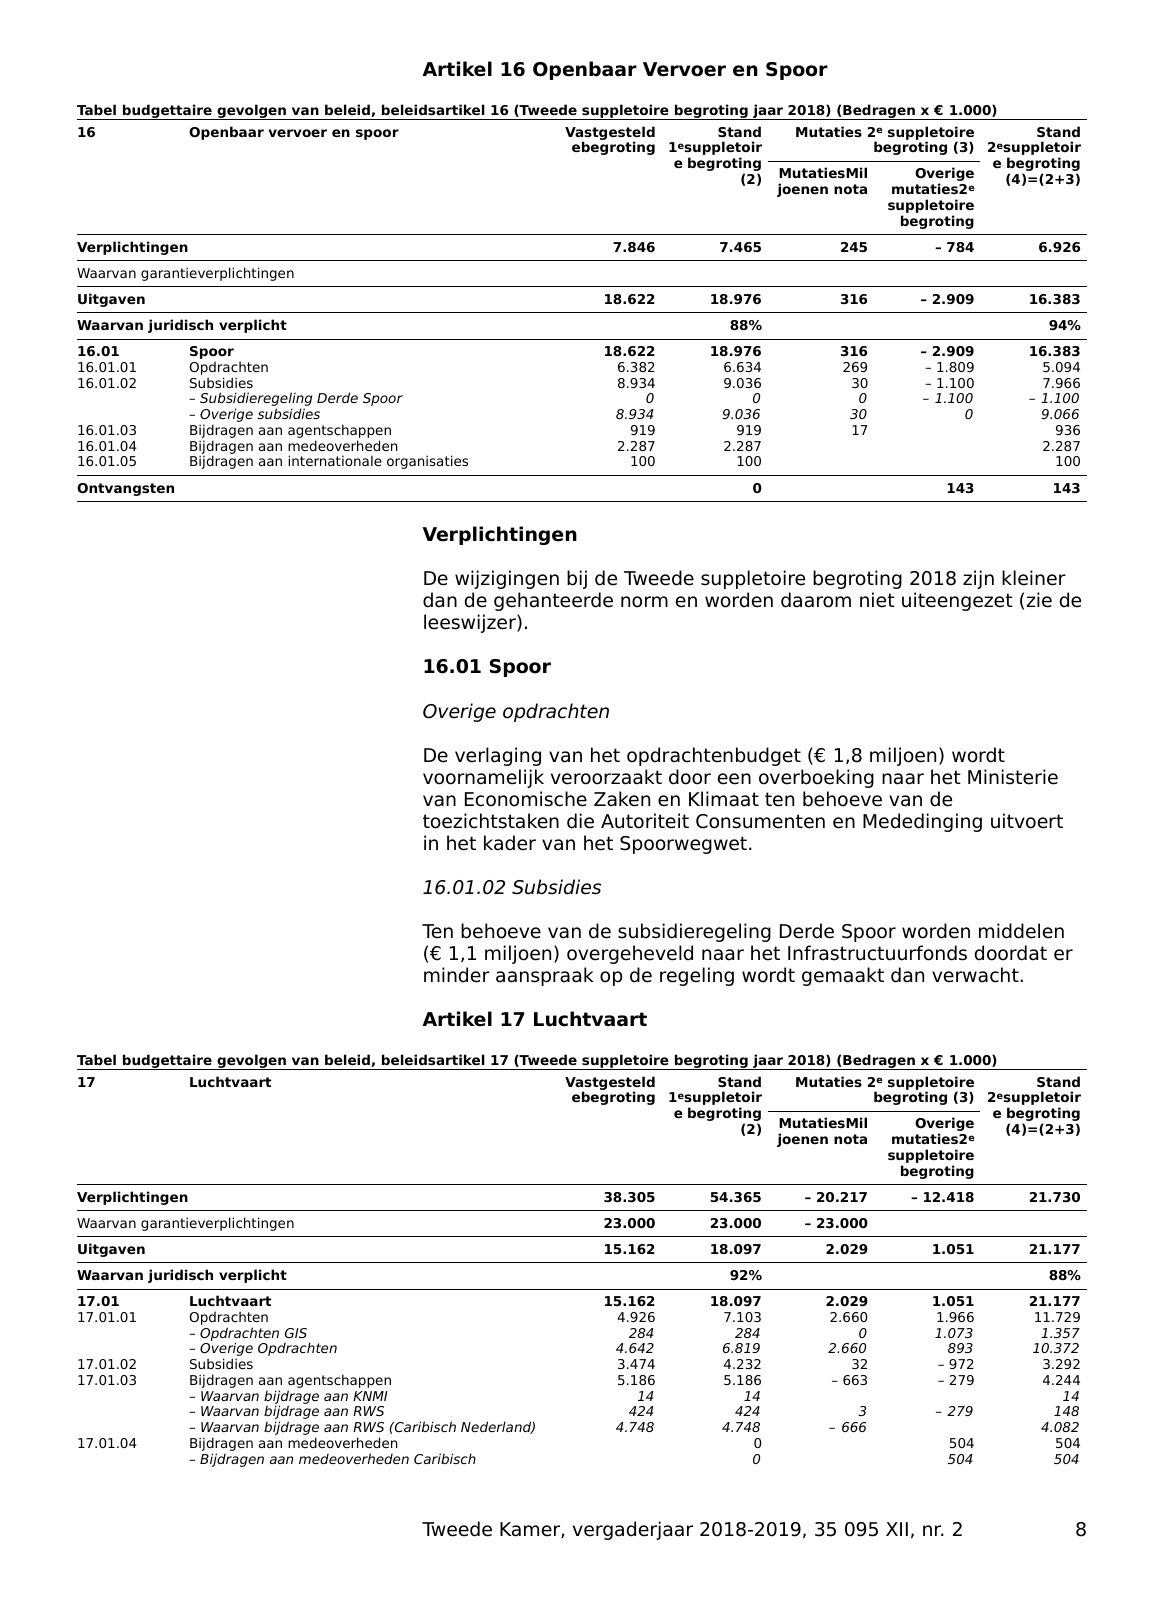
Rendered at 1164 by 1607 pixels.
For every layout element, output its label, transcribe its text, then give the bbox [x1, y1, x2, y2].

table_cell 14 [661, 1389, 768, 1404]
table_cell Spoor [183, 340, 555, 360]
table_cell 4.748 [661, 1420, 768, 1436]
table_cell 504 [874, 1451, 980, 1467]
table_cell 143 [874, 476, 980, 501]
table_cell 10.372 [980, 1341, 1087, 1357]
table_cell 7.465 [661, 235, 768, 260]
table_cell [183, 161, 555, 234]
table_cell 919 [555, 423, 661, 438]
table_cell 504 [980, 1436, 1087, 1451]
table_cell 9.036 [661, 407, 768, 423]
table_cell 16.01.04 [77, 439, 183, 454]
table_cell 148 [980, 1404, 1087, 1420]
subtitle 16.01 Spoor [422, 656, 1087, 678]
table_cell 424 [555, 1404, 661, 1420]
table_cell 0 [661, 391, 768, 407]
table_cell [555, 1263, 661, 1288]
table_cell 8.934 [555, 376, 661, 391]
table_cell [77, 161, 183, 234]
table_cell 88% [661, 313, 768, 338]
table_cell Openbaar vervoer en spoor [183, 120, 555, 161]
table_cell 17.01.02 [77, 1357, 183, 1373]
table_cell 30 [768, 376, 874, 391]
subtitle Artikel 17 Luchtvaart [422, 1009, 1087, 1031]
table_cell [768, 313, 874, 338]
table_cell 16.01.02 [77, 376, 183, 391]
table_cell 16.01.03 [77, 423, 183, 438]
table_cell 2.029 [768, 1237, 874, 1262]
table_cell 100 [661, 454, 768, 475]
table_cell 8.934 [555, 407, 661, 423]
table_cell 5.094 [980, 360, 1087, 376]
table_cell 18.622 [555, 287, 661, 312]
table_cell – Waarvan bijdrage aan RWS [183, 1404, 555, 1420]
table_cell Luchtvaart [183, 1070, 555, 1111]
table_cell 9.036 [661, 376, 768, 391]
table_cell 14 [555, 1389, 661, 1404]
table_cell 2.287 [555, 439, 661, 454]
table_header Tabel budgettaire gevolgen van beleid, beleidsartikel 16 (Tweede suppletoire begroting jaar 2018) (Bedragen x € 1.000) [77, 103, 1087, 119]
table_cell 0 [768, 391, 874, 407]
table_cell [555, 1436, 661, 1451]
table_cell Subsidies [183, 1357, 555, 1373]
table_cell 17 [77, 1070, 183, 1111]
table_cell Uitgaven [77, 1237, 555, 1262]
table_cell [768, 261, 874, 286]
table_cell 100 [555, 454, 661, 475]
table_cell 3.292 [980, 1357, 1087, 1373]
table_cell 5.186 [555, 1373, 661, 1388]
table_cell 4.642 [555, 1341, 661, 1357]
table_cell 7.103 [661, 1310, 768, 1326]
subtitle Overige opdrachten [422, 701, 1087, 722]
table_cell – 1.100 [874, 376, 980, 391]
table_cell 2.660 [768, 1341, 874, 1357]
table_cell – Waarvan bijdrage aan RWS (Caribisch Nederland) [183, 1420, 555, 1436]
table_cell [874, 423, 980, 438]
table_cell 18.976 [661, 287, 768, 312]
table_cell Bijdragen aan agentschappen [183, 423, 555, 438]
table_cell 0 [768, 1326, 874, 1341]
table_cell 16.01.01 [77, 360, 183, 376]
table_cell [874, 439, 980, 454]
table_cell Opdrachten [183, 360, 555, 376]
table_cell 30 [768, 407, 874, 423]
table_cell Verplichtingen [77, 1185, 555, 1210]
table_cell – Overige Opdrachten [183, 1341, 555, 1357]
table_cell 21.177 [980, 1290, 1087, 1310]
text De verlaging van het opdrachtenbudget (€ 1,8 miljoen) wordt voornamelijk veroorzaakt door een overboeking naar het Ministerie van Economische Zaken en Klimaat ten behoeve van de toezichtstaken die Autoriteit Consumenten en Mededinging uitvoert in het kader van het Spoorwegwet. [422, 745, 1087, 854]
table_cell Stand 2esuppletoire begroting (4)=(2+3) [980, 120, 1087, 234]
table_cell Verplichtingen [77, 235, 555, 260]
table_cell Bijdragen aan medeoverheden [183, 439, 555, 454]
table_cell [980, 261, 1087, 286]
table_cell 16.01.05 [77, 454, 183, 475]
table_cell Mutaties 2e suppletoire begroting (3) [768, 1070, 980, 1111]
subtitle 16.01.02 Subsidies [422, 877, 1087, 899]
table_cell 16.01 [77, 340, 183, 360]
table_cell 16.383 [980, 287, 1087, 312]
table_cell 15.162 [555, 1290, 661, 1310]
table_cell – 23.000 [768, 1211, 874, 1236]
table_cell – Bijdragen aan medeoverheden Caribisch [183, 1451, 555, 1467]
table_cell 0 [555, 391, 661, 407]
table_cell 54.365 [661, 1185, 768, 1210]
table_cell 504 [980, 1451, 1087, 1467]
table_cell [77, 1404, 183, 1420]
table_cell – Subsidieregeling Derde Spoor [183, 391, 555, 407]
table_cell [77, 1420, 183, 1436]
table_cell 18.622 [555, 340, 661, 360]
table_cell 504 [874, 1436, 980, 1451]
table_cell [768, 439, 874, 454]
table_cell 18.097 [661, 1290, 768, 1310]
table_cell 0 [874, 407, 980, 423]
table_cell MutatiesMiljoenen nota [768, 162, 874, 234]
table_cell [77, 407, 183, 423]
table_cell 936 [980, 423, 1087, 438]
table_cell 1.966 [874, 1310, 980, 1326]
subtitle Artikel 16 Openbaar Vervoer en Spoor [422, 59, 1087, 81]
table_cell Uitgaven [77, 287, 555, 312]
table_cell 1.073 [874, 1326, 980, 1341]
table_cell [768, 1451, 874, 1467]
table_cell [77, 1389, 183, 1404]
table_cell [874, 1389, 980, 1404]
table_cell 269 [768, 360, 874, 376]
table_cell 6.634 [661, 360, 768, 376]
subtitle Verplichtingen [422, 524, 1087, 546]
table_cell [768, 1263, 874, 1288]
table_cell 2.029 [768, 1290, 874, 1310]
table_cell [874, 1263, 980, 1288]
table_cell 9.066 [980, 407, 1087, 423]
table_cell [77, 1341, 183, 1357]
table_cell 6.819 [661, 1341, 768, 1357]
table_cell [874, 1211, 980, 1236]
table_cell – 20.217 [768, 1185, 874, 1210]
table_cell – 663 [768, 1373, 874, 1388]
table_cell [874, 454, 980, 475]
table_cell 18.097 [661, 1237, 768, 1262]
table_cell 23.000 [661, 1211, 768, 1236]
table_cell 143 [980, 476, 1087, 501]
table_cell [980, 1211, 1087, 1236]
table_cell – 279 [874, 1373, 980, 1388]
table_cell Overige mutaties2e suppletoire begroting [874, 1112, 980, 1184]
table_cell Vastgesteldebegroting [555, 1070, 661, 1184]
table_cell – 972 [874, 1357, 980, 1373]
table_cell 6.382 [555, 360, 661, 376]
table_cell 3.474 [555, 1357, 661, 1373]
table_cell Luchtvaart [183, 1290, 555, 1310]
table_cell Bijdragen aan medeoverheden [183, 1436, 555, 1451]
table_cell Subsidies [183, 376, 555, 391]
table_cell – 1.100 [980, 391, 1087, 407]
table_cell – 279 [874, 1404, 980, 1420]
table_cell 11.729 [980, 1310, 1087, 1326]
table_cell 919 [661, 423, 768, 438]
table_cell 1.357 [980, 1326, 1087, 1341]
table_cell 2.287 [661, 439, 768, 454]
table_cell – 784 [874, 235, 980, 260]
table_cell Bijdragen aan agentschappen [183, 1373, 555, 1388]
table_cell 5.186 [661, 1373, 768, 1388]
table_cell 7.966 [980, 376, 1087, 391]
table_cell – 12.418 [874, 1185, 980, 1210]
table_cell 17.01.03 [77, 1373, 183, 1388]
table_cell – 1.100 [874, 391, 980, 407]
table_cell 4.926 [555, 1310, 661, 1326]
table_cell [768, 1389, 874, 1404]
table_cell 14 [980, 1389, 1087, 1404]
table_cell Stand 2esuppletoire begroting (4)=(2+3) [980, 1070, 1087, 1184]
table_cell [77, 1111, 183, 1184]
table_cell – Waarvan bijdrage aan KNMI [183, 1389, 555, 1404]
table_cell [555, 1451, 661, 1467]
table_cell – 1.809 [874, 360, 980, 376]
table_cell Vastgesteldebegroting [555, 120, 661, 234]
table_cell Opdrachten [183, 1310, 555, 1326]
table_cell 6.926 [980, 235, 1087, 260]
table_cell 284 [555, 1326, 661, 1341]
table_cell Overige mutaties2e suppletoire begroting [874, 162, 980, 234]
table_cell 0 [661, 1436, 768, 1451]
table_cell 4.244 [980, 1373, 1087, 1388]
table_cell [77, 391, 183, 407]
table_cell 424 [661, 1404, 768, 1420]
table_cell 284 [661, 1326, 768, 1341]
table_cell – 2.909 [874, 340, 980, 360]
table_cell 92% [661, 1263, 768, 1288]
table_cell 21.730 [980, 1185, 1087, 1210]
table_cell [77, 1451, 183, 1467]
table_cell Bijdragen aan internationale organisaties [183, 454, 555, 475]
table_cell [874, 313, 980, 338]
table_cell [555, 261, 661, 286]
table_cell 2.660 [768, 1310, 874, 1326]
table_cell [768, 1436, 874, 1451]
table_cell 4.082 [980, 1420, 1087, 1436]
table_cell 4.748 [555, 1420, 661, 1436]
table_cell – Opdrachten GIS [183, 1326, 555, 1341]
table_cell 316 [768, 340, 874, 360]
text Ten behoeve van de subsidieregeling Derde Spoor worden middelen (€ 1,1 miljoen) overgeheveld naar het Infrastructuurfonds doordat er minder aanspraak op de regeling wordt gemaakt dan verwacht. [422, 921, 1087, 987]
table_cell 7.846 [555, 235, 661, 260]
table_cell 38.305 [555, 1185, 661, 1210]
table_cell 15.162 [555, 1237, 661, 1262]
table_cell [874, 261, 980, 286]
table_cell 4.232 [661, 1357, 768, 1373]
table_cell 32 [768, 1357, 874, 1373]
table_cell Waarvan garantieverplichtingen [77, 261, 555, 286]
table_cell – Overige subsidies [183, 407, 555, 423]
table_cell Waarvan juridisch verplicht [77, 1263, 555, 1288]
table_cell 0 [661, 476, 768, 501]
table_cell [77, 1326, 183, 1341]
table_cell Stand 1esuppletoire begroting (2) [661, 1070, 768, 1184]
table_cell 0 [661, 1451, 768, 1467]
table_cell Ontvangsten [77, 476, 555, 501]
table_cell – 2.909 [874, 287, 980, 312]
table_cell 88% [980, 1263, 1087, 1288]
table_cell 2.287 [980, 439, 1087, 454]
table_cell 316 [768, 287, 874, 312]
table_cell [768, 454, 874, 475]
table_cell 17.01 [77, 1290, 183, 1310]
table_cell [555, 313, 661, 338]
table_cell 893 [874, 1341, 980, 1357]
table_cell Waarvan juridisch verplicht [77, 313, 555, 338]
table_cell 17 [768, 423, 874, 438]
table_cell 16 [77, 120, 183, 161]
table_cell [874, 1420, 980, 1436]
table_cell 3 [768, 1404, 874, 1420]
table_cell MutatiesMiljoenen nota [768, 1112, 874, 1184]
table_cell 23.000 [555, 1211, 661, 1236]
table_cell [768, 476, 874, 501]
table_cell 100 [980, 454, 1087, 475]
table_cell Waarvan garantieverplichtingen [77, 1211, 555, 1236]
table_cell [661, 261, 768, 286]
table_cell – 666 [768, 1420, 874, 1436]
table_cell 16.383 [980, 340, 1087, 360]
table_cell 17.01.01 [77, 1310, 183, 1326]
table_cell 21.177 [980, 1237, 1087, 1262]
table_cell 17.01.04 [77, 1436, 183, 1451]
table_header Tabel budgettaire gevolgen van beleid, beleidsartikel 17 (Tweede suppletoire begroting jaar 2018) (Bedragen x € 1.000) [77, 1053, 1087, 1069]
table_cell 1.051 [874, 1290, 980, 1310]
table_cell 94% [980, 313, 1087, 338]
table_cell 18.976 [661, 340, 768, 360]
table_cell [555, 476, 661, 501]
table_cell Stand 1esuppletoire begroting (2) [661, 120, 768, 234]
table_cell Mutaties 2e suppletoire begroting (3) [768, 120, 980, 161]
text De wijzigingen bij de Tweede suppletoire begroting 2018 zijn kleiner dan de gehanteerde norm en worden daarom niet uiteengezet (zie de leeswijzer). [422, 568, 1087, 634]
table_cell 245 [768, 235, 874, 260]
table_cell [183, 1111, 555, 1184]
table_cell 1.051 [874, 1237, 980, 1262]
